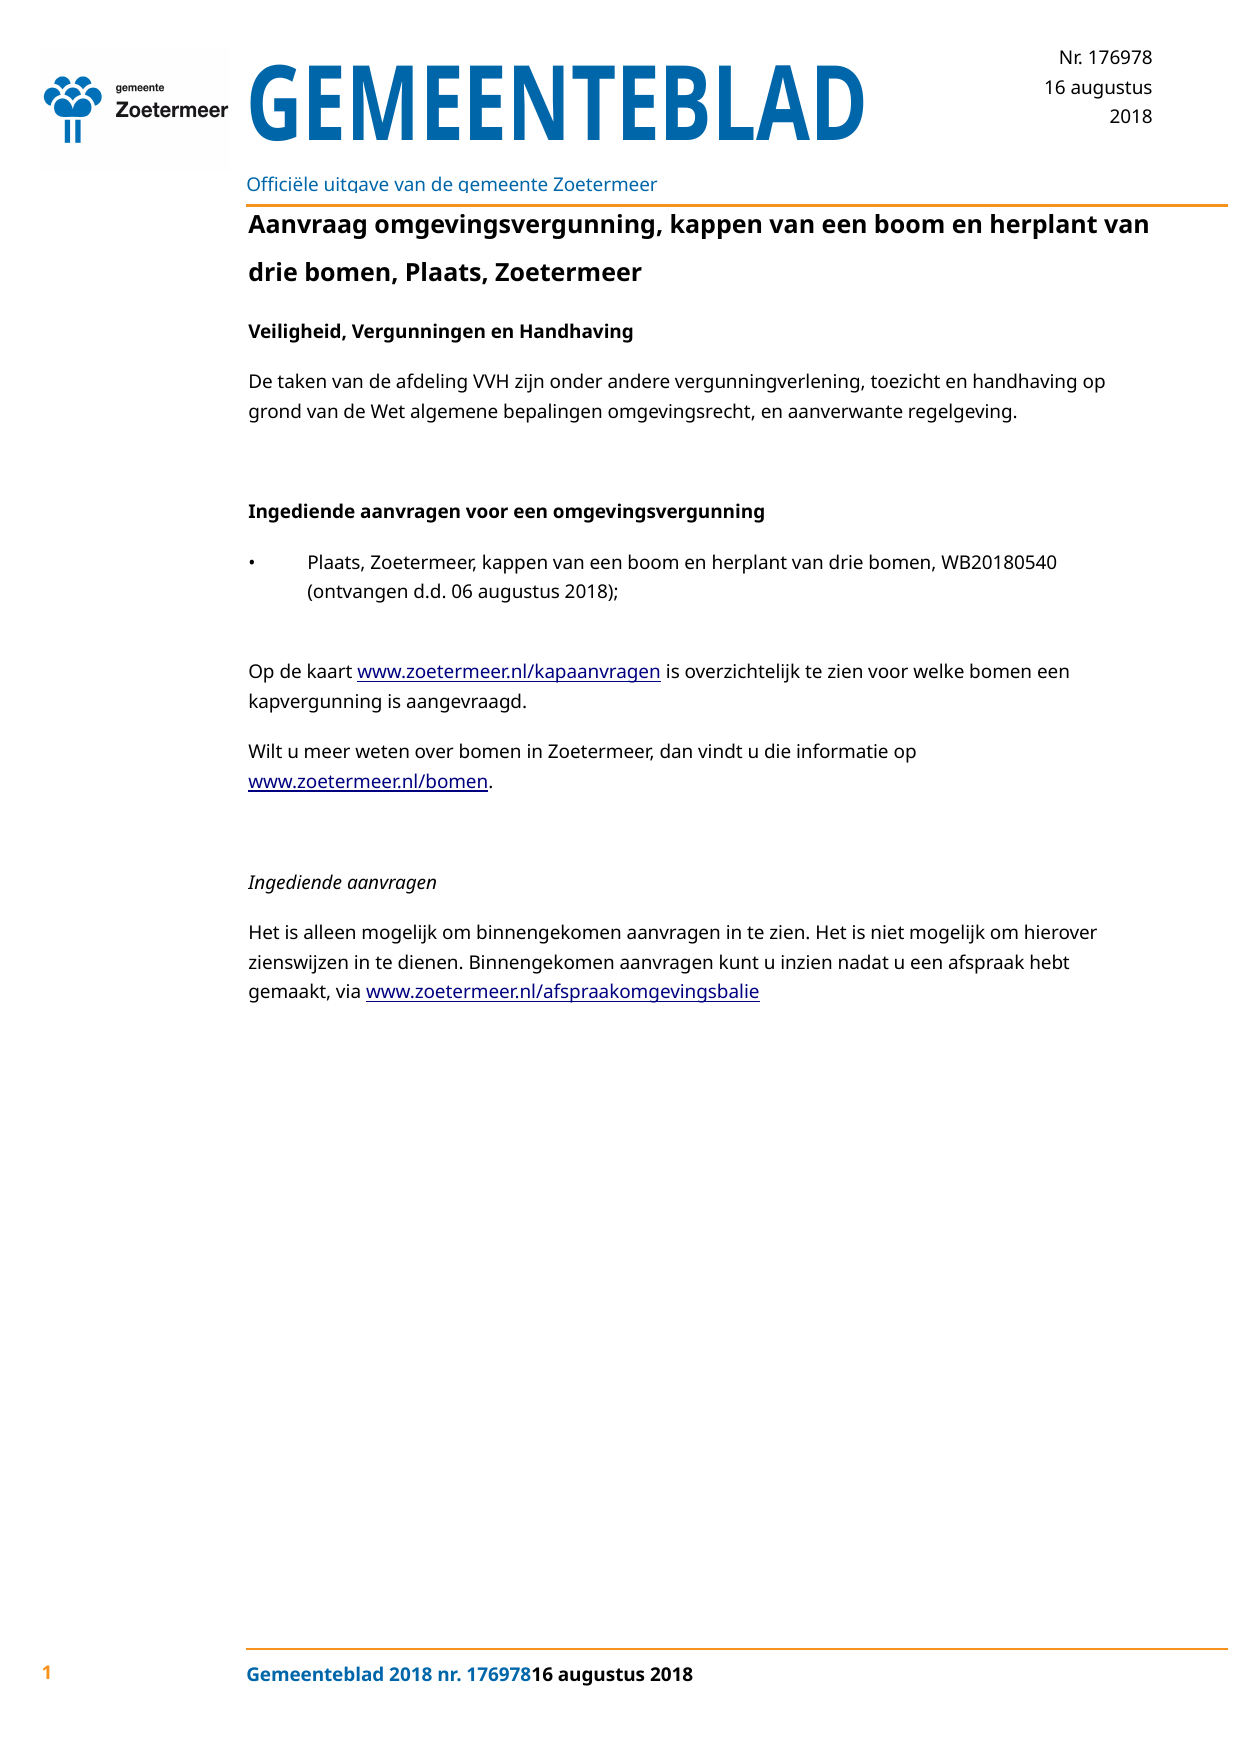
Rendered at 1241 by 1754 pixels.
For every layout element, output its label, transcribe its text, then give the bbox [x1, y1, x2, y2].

text Op de kaart www.zoetermeer.nl/kapaanvragen is overzichtelijk te zien voor welke bomen een kapvergunning is aangevraagd. [248, 659, 1152, 714]
list Plaats, Zoetermeer, kappen van een boom en herplant van drie bomen, WB20180540 (ontvangen d.d. 06 augustus 2018); [248, 549, 1152, 604]
text Ingediende aanvragen [248, 869, 1152, 895]
text Wilt u meer weten over bomen in Zoetermeer, dan vindt u die informatie op www.zoetermeer.nl/bomen. [248, 739, 1152, 794]
text Aanvraag omgevingsvergunning, kappen van een boom en herplant van drie bomen, Plaats, Zoetermeer [248, 207, 1152, 288]
text Ingediende aanvragen voor een omgevingsvergunning [248, 499, 1152, 524]
text Het is alleen mogelijk om binnengekomen aanvragen in te zien. Het is niet mogelijk om hierover zienswijzen in te dienen. Binnengekomen aanvragen kunt u inzien nadat u een afspraak hebt gemaakt, via www.zoetermeer.nl/afspraakomgevingsbalie [248, 919, 1152, 1004]
text Veiligheid, Vergunningen en Handhaving [248, 318, 1152, 344]
picture [41, 47, 231, 172]
text De taken van de afdeling VVH zijn onder andere vergunningverlening, toezicht en handhaving op grond van de Wet algemene bepalingen omgevingsrecht, en aanverwante regelgeving. [248, 368, 1152, 424]
